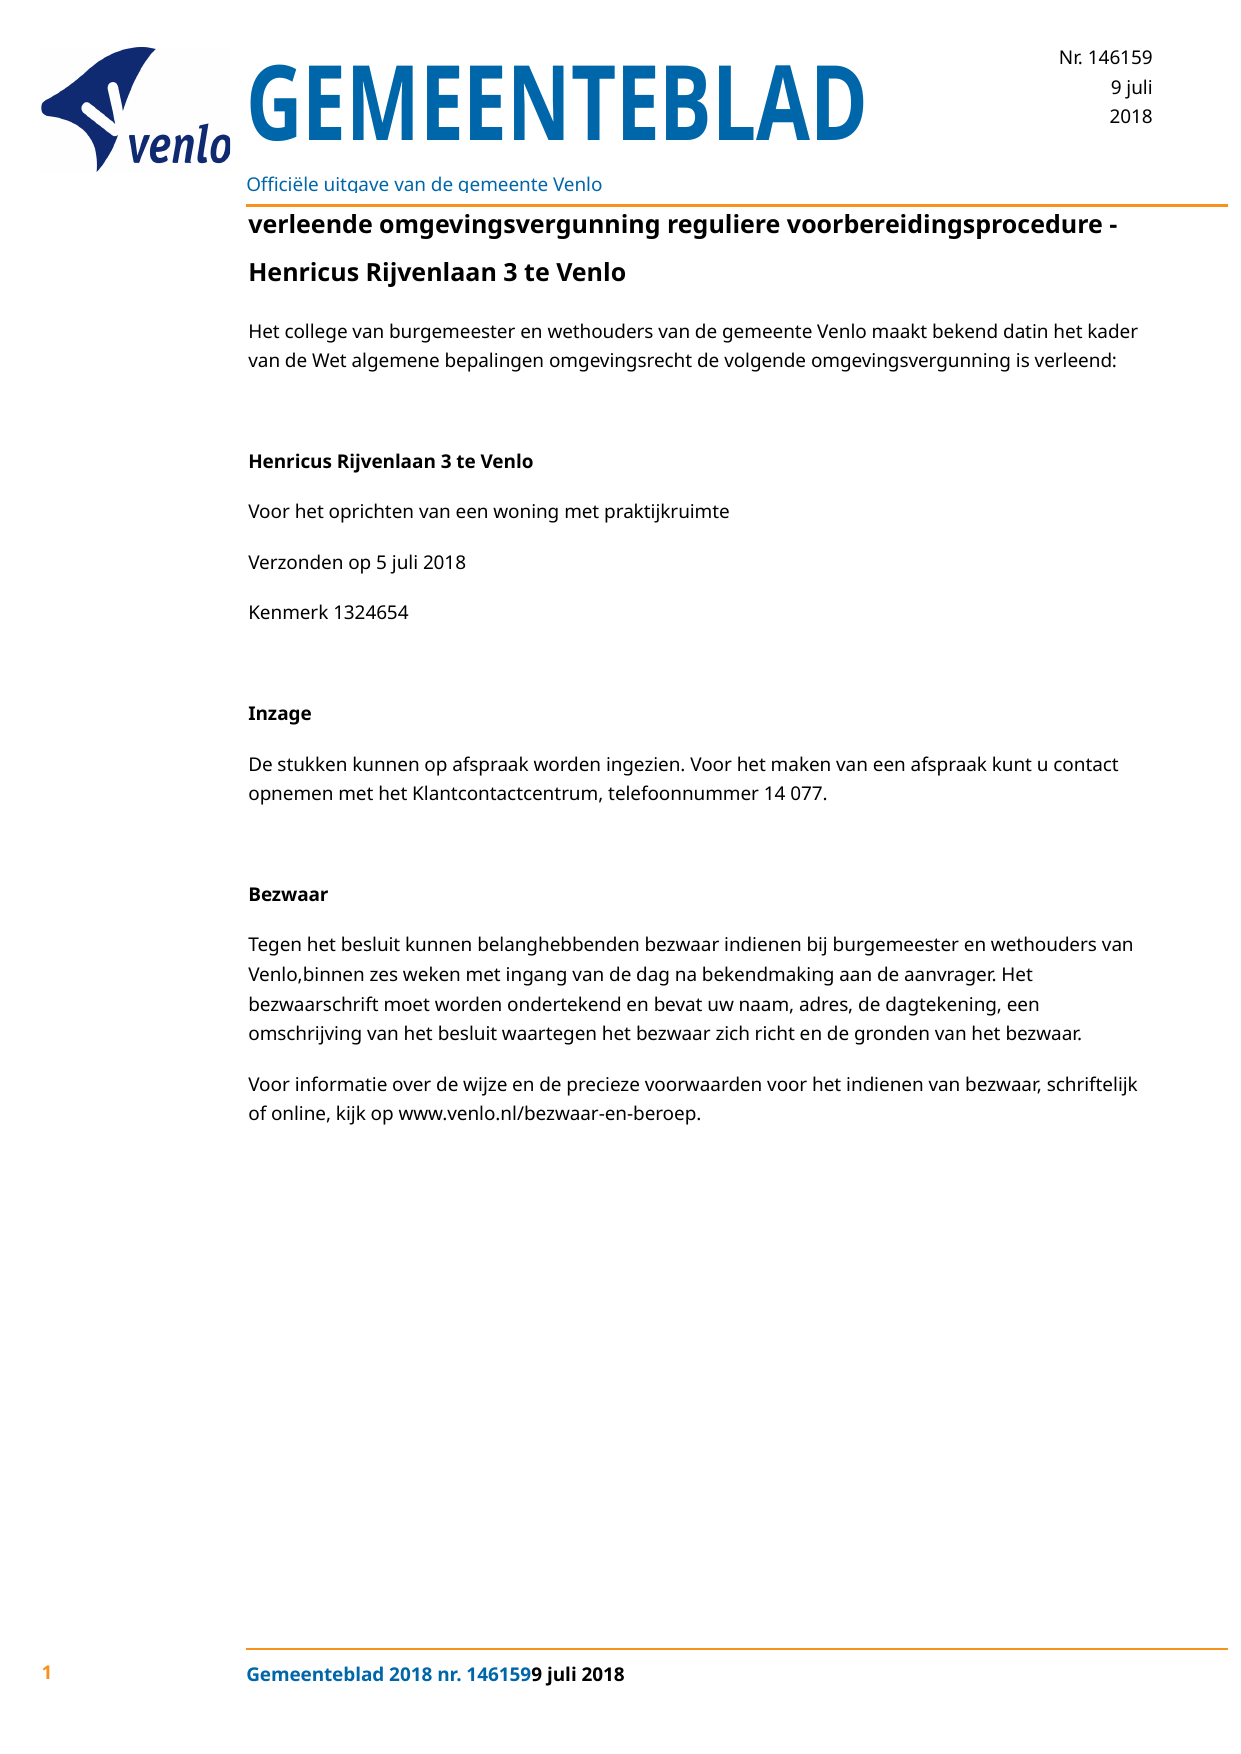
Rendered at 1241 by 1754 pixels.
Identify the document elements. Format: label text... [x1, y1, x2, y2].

text Tegen het besluit kunnen belanghebbenden bezwaar indienen bij burgemeester en wethouders van Venlo,binnen zes weken met ingang van de dag na bekendmaking aan de aanvrager. Het bezwaarschrift moet worden ondertekend en bevat uw naam, adres, de dagtekening, een omschrijving van het besluit waartegen het bezwaar zich richt en de gronden van het bezwaar. [248, 932, 1152, 1046]
text Bezwaar [248, 881, 1152, 907]
text Henricus Rijvenlaan 3 te Venlo [248, 448, 1152, 474]
text Voor het oprichten van een woning met praktijkruimte [248, 499, 1152, 524]
text Kenmerk 1324654 [248, 599, 1152, 625]
text verleende omgevingsvergunning reguliere voorbereidingsprocedure - Henricus Rijvenlaan 3 te Venlo [248, 207, 1152, 288]
picture [41, 47, 231, 172]
text Verzonden op 5 juli 2018 [248, 549, 1152, 575]
text Inzage [248, 700, 1152, 726]
text De stukken kunnen op afspraak worden ingezien. Voor het maken van een afspraak kunt u contact opnemen met het Klantcontactcentrum, telefoonnummer 14 077. [248, 751, 1152, 806]
text Voor informatie over de wijze en de precieze voorwaarden voor het indienen van bezwaar, schriftelijk of online, kijk op www.venlo.nl/bezwaar-en-beroep. [248, 1071, 1152, 1126]
text Het college van burgemeester en wethouders van de gemeente Venlo maakt bekend datin het kader van de Wet algemene bepalingen omgevingsrecht de volgende omgevingsvergunning is verleend: [248, 318, 1152, 373]
